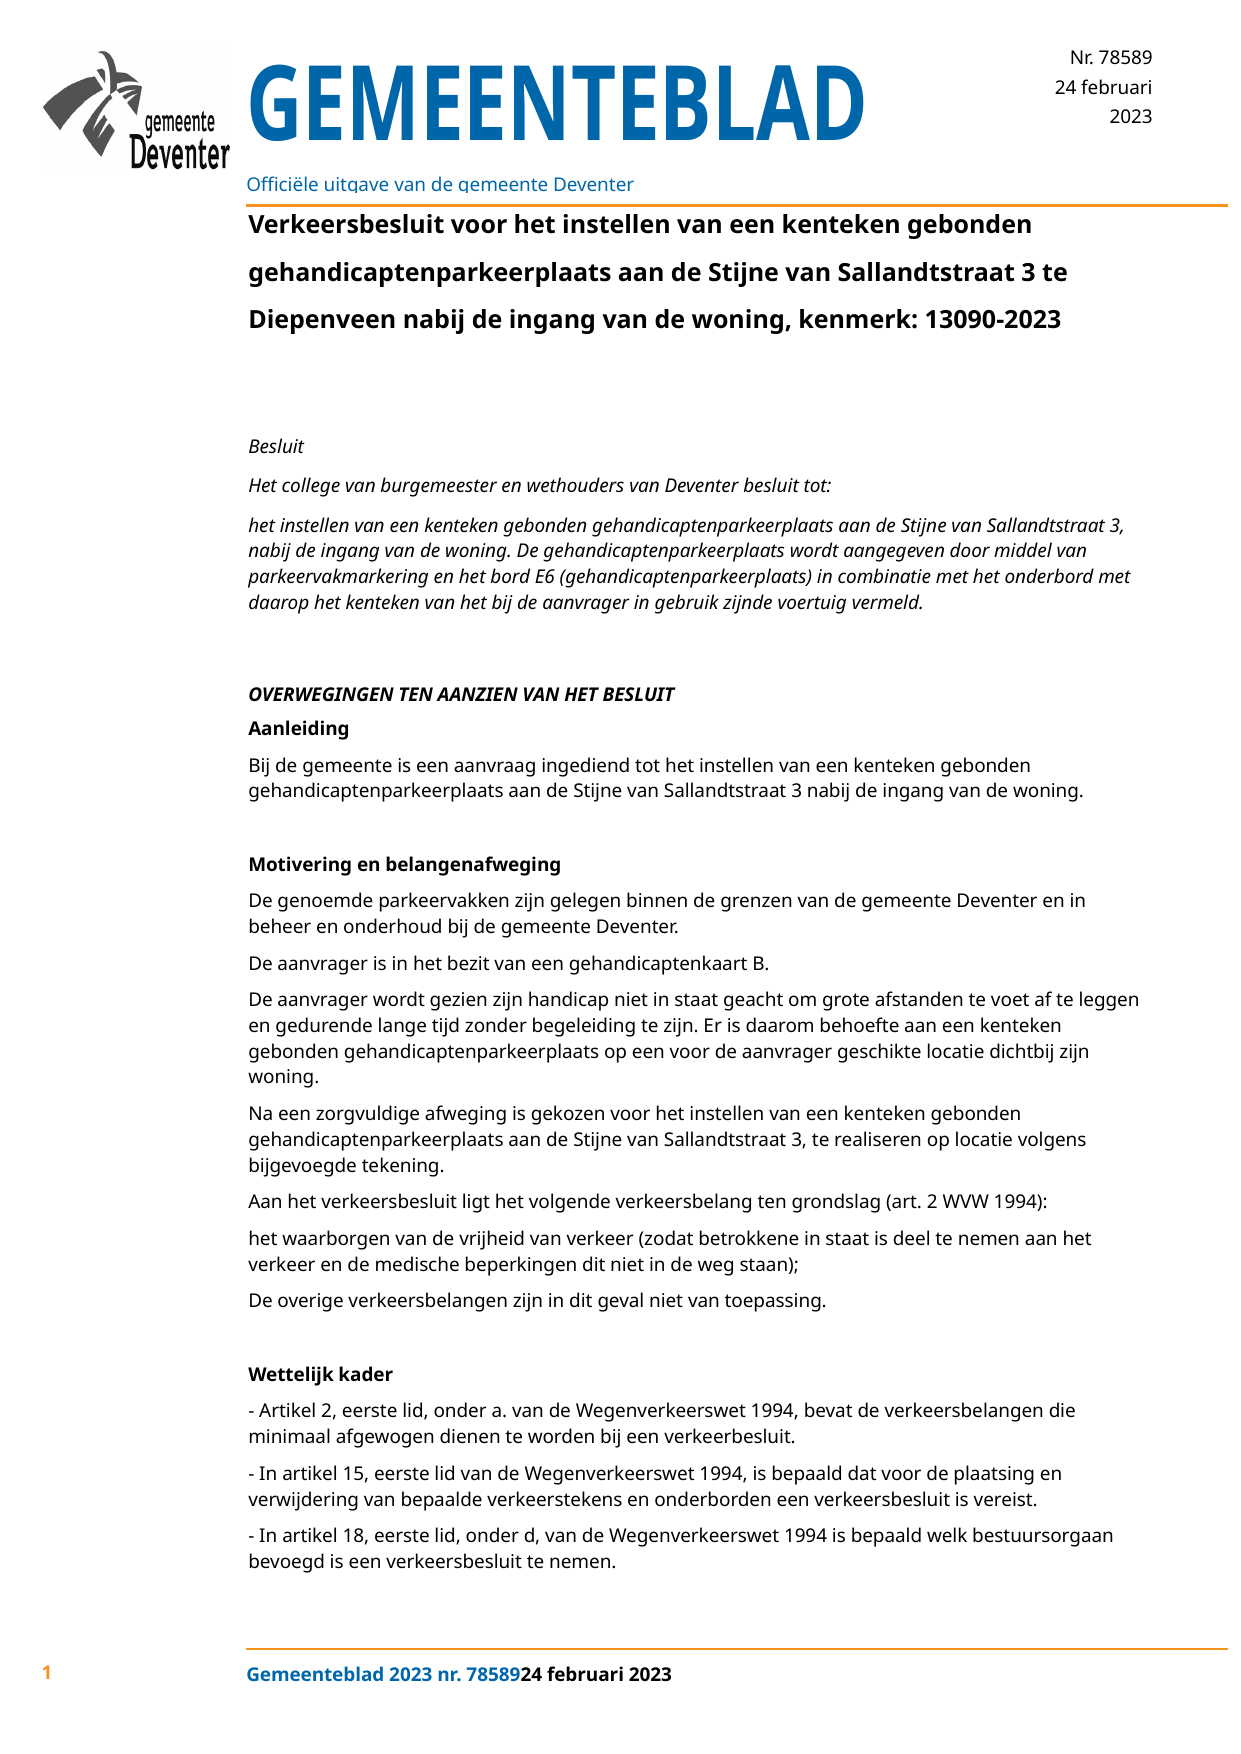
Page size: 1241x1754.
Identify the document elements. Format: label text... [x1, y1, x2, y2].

text De genoemde parkeervakken zijn gelegen binnen de grenzen van de gemeente Deventer en in beheer en onderhoud bij de gemeente Deventer. [248, 887, 1152, 939]
text De aanvrager wordt gezien zijn handicap niet in staat geacht om grote afstanden te voet af te leggen en gedurende lange tijd zonder begeleiding te zijn. Er is daarom behoefte aan een kenteken gebonden gehandicaptenparkeerplaats op een voor de aanvrager geschikte locatie dichtbij zijn woning. [248, 987, 1152, 1089]
text Aanleiding [248, 715, 1152, 741]
text Bij de gemeente is een aanvraag ingediend tot het instellen van een kenteken gebonden gehandicaptenparkeerplaats aan de Stijne van Sallandtstraat 3 nabij de ingang van de woning. [248, 752, 1152, 803]
text Wettelijk kader [248, 1361, 1152, 1387]
text De overige verkeersbelangen zijn in dit geval niet van toepassing. [248, 1288, 1152, 1313]
text Aan het verkeersbesluit ligt het volgende verkeersbelang ten grondslag (art. 2 WVW 1994): [248, 1188, 1152, 1214]
text - In artikel 18, eerste lid, onder d, van de Wegenverkeerswet 1994 is bepaald welk bestuursorgaan bevoegd is een verkeersbesluit te nemen. [248, 1522, 1152, 1574]
text Motivering en belangenafweging [248, 851, 1152, 877]
text Na een zorgvuldige afweging is gekozen voor het instellen van een kenteken gebonden gehandicaptenparkeerplaats aan de Stijne van Sallandtstraat 3, te realiseren op locatie volgens bijgevoegde tekening. [248, 1100, 1152, 1178]
text het instellen van een kenteken gebonden gehandicaptenparkeerplaats aan de Stijne van Sallandtstraat 3, nabij de ingang van de woning. De gehandicaptenparkeerplaats wordt aangegeven door middel van parkeervakmarkering en het bord E6 (gehandicaptenparkeerplaats) in combinatie met het onderbord met daarop het kenteken van het bij de aanvrager in gebruik zijnde voertuig vermeld. [248, 512, 1152, 615]
text Het college van burgemeester en wethouders van Deventer besluit tot: [248, 472, 1152, 498]
text - Artikel 2, eerste lid, onder a. van de Wegenverkeerswet 1994, bevat de verkeersbelangen die minimaal afgewogen dienen te worden bij een verkeerbesluit. [248, 1398, 1152, 1449]
text het waarborgen van de vrijheid van verkeer (zodat betrokkene in staat is deel te nemen aan het verkeer en de medische beperkingen dit niet in de weg staan); [248, 1225, 1152, 1277]
text De aanvrager is in het bezit van een gehandicaptenkaart B. [248, 950, 1152, 976]
text Verkeersbesluit voor het instellen van een kenteken gebonden gehandicaptenparkeerplaats aan de Stijne van Sallandtstraat 3 te Diepenveen nabij de ingang van de woning, kenmerk: 13090-2023 [248, 207, 1152, 336]
picture [41, 47, 231, 172]
text Besluit [248, 433, 1152, 459]
text - In artikel 15, eerste lid van de Wegenverkeerswet 1994, is bepaald dat voor de plaatsing en verwijdering van bepaalde verkeerstekens en onderborden een verkeersbesluit is vereist. [248, 1460, 1152, 1511]
text OVERWEGINGEN TEN AANZIEN VAN HET BESLUIT [248, 681, 1152, 707]
